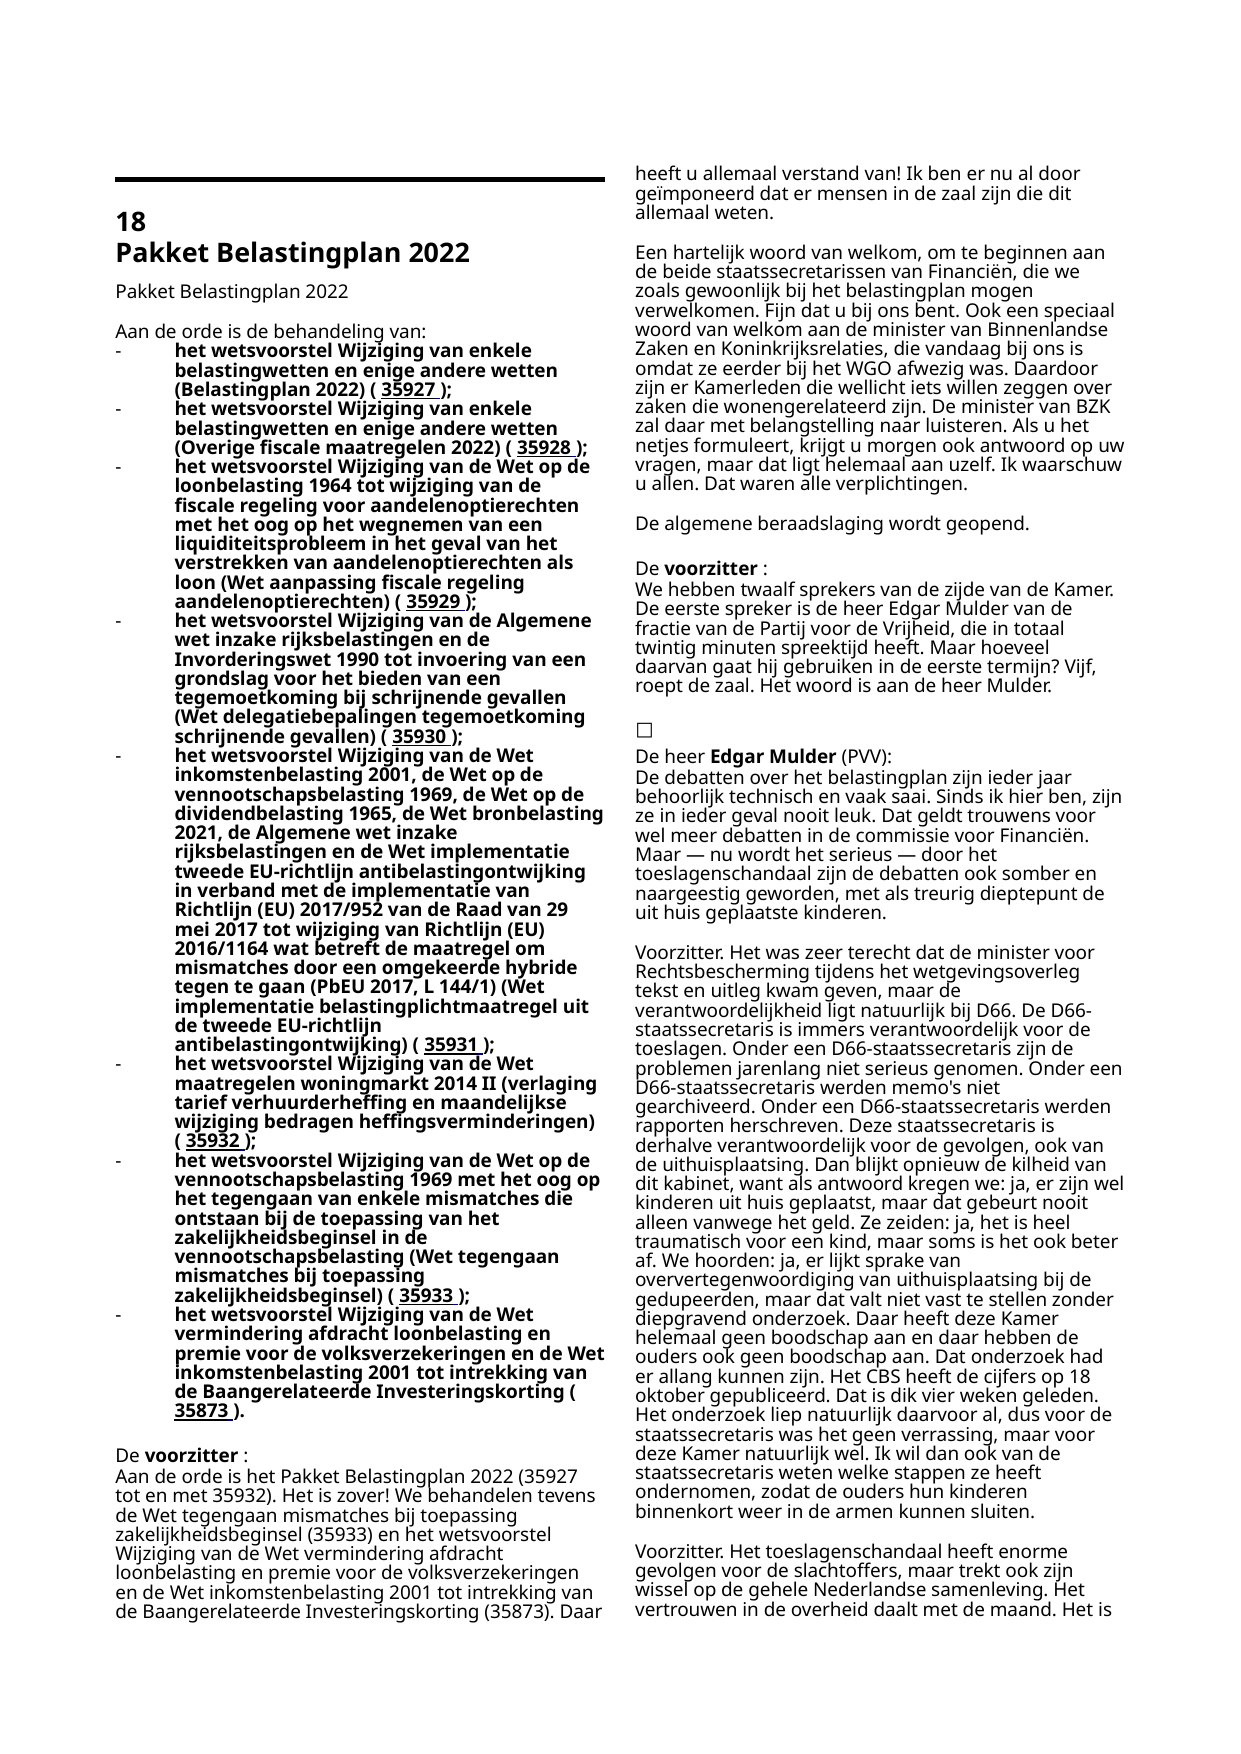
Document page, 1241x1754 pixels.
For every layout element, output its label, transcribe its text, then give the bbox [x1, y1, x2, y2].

list het wetsvoorstel Wijziging van de Wet vermindering afdracht loonbelasting en premie voor de volksverzekeringen en de Wet inkomstenbelasting 2001 tot intrekking van de Baangerelateerde Investeringskorting ( 35873 ). [115, 1306, 605, 1422]
list het wetsvoorstel Wijziging van de Wet op de vennootschapsbelasting 1969 met het oog op het tegengaan van enkele mismatches die ontstaan bij de toepassing van het zakelijkheidsbeginsel in de vennootschapsbelasting (Wet tegengaan mismatches bij toepassing zakelijkheidsbeginsel) ( 35933 ); [115, 1152, 605, 1306]
text De debatten over het belastingplan zijn ieder jaar behoorlijk technisch en vaak saai. Sinds ik hier ben, zijn ze in ieder geval nooit leuk. Dat geldt trouwens voor wel meer debatten in de commissie voor Financiën. Maar — nu wordt het serieus — door het toeslagenschandaal zijn de debatten ook somber en naargeestig geworden, met als treurig dieptepunt de uit huis geplaatste kinderen. [635, 769, 1125, 923]
text De algemene beraadslaging wordt geopend. [635, 515, 1125, 534]
list het wetsvoorstel Wijziging van enkele belastingwetten en enige andere wetten (Overige fiscale maatregelen 2022) ( 35928 ); [115, 400, 605, 458]
list het wetsvoorstel Wijziging van de Wet op de loonbelasting 1964 tot wijziging van de fiscale regeling voor aandelenoptierechten met het oog op het wegnemen van een liquiditeitsprobleem in het geval van het verstrekken van aandelenoptierechten als loon (Wet aanpassing fiscale regeling aandelenoptierechten) ( 35929 ); [115, 458, 605, 612]
text Een hartelijk woord van welkom, om te beginnen aan de beide staatssecretarissen van Financiën, die we zoals gewoonlijk bij het belastingplan mogen verwelkomen. Fijn dat u bij ons bent. Ook een speciaal woord van welkom aan de minister van Binnenlandse Zaken en Koninkrijksrelaties, die vandaag bij ons is omdat ze eerder bij het WGO afwezig was. Daardoor zijn er Kamerleden die wellicht iets willen zeggen over zaken die wonengerelateerd zijn. De minister van BZK zal daar met belangstelling naar luisteren. Als u het netjes formuleert, krijgt u morgen ook antwoord op uw vragen, maar dat ligt helemaal aan uzelf. Ik waarschuw u allen. Dat waren alle verplichtingen. [635, 244, 1125, 494]
list het wetsvoorstel Wijziging van de Wet maatregelen woningmarkt 2014 II (verlaging tarief verhuurderheffing en maandelijkse wijziging bedragen heffingsverminderingen) ( 35932 ); [115, 1055, 605, 1152]
text We hebben twaalf sprekers van de zijde van de Kamer. De eerste spreker is de heer Edgar Mulder van de fractie van de Partij voor de Vrijheid, die in totaal twintig minuten spreektijd heeft. Maar hoeveel daarvan gaat hij gebruiken in de eerste termijn? Vijf, roept de zaal. Het woord is aan de heer Mulder. [635, 581, 1125, 697]
text Pakket Belastingplan 2022 [115, 283, 605, 302]
text Voorzitter. Het was zeer terecht dat de minister voor Rechtsbescherming tijdens het wetgevingsoverleg tekst en uitleg kwam geven, maar de verantwoordelijkheid ligt natuurlijk bij D66. De D66-staatssecretaris is immers verantwoordelijk voor de toeslagen. Onder een D66-staatssecretaris zijn de problemen jarenlang niet serieus genomen. Onder een D66-staatssecretaris werden memo's niet gearchiveerd. Onder een D66-staatssecretaris werden rapporten herschreven. Deze staatssecretaris is derhalve verantwoordelijk voor de gevolgen, ook van de uithuisplaatsing. Dan blijkt opnieuw de kilheid van dit kabinet, want als antwoord kregen we: ja, er zijn wel kinderen uit huis geplaatst, maar dat gebeurt nooit alleen vanwege het geld. Ze zeiden: ja, het is heel traumatisch voor een kind, maar soms is het ook beter af. We hoorden: ja, er lijkt sprake van oververtegenwoordiging van uithuisplaatsing bij de gedupeerden, maar dat valt niet vast te stellen zonder diepgravend onderzoek. Daar heeft deze Kamer helemaal geen boodschap aan en daar hebben de ouders ook geen boodschap aan. Dat onderzoek had er allang kunnen zijn. Het CBS heeft de cijfers op 18 oktober gepubliceerd. Dat is dik vier weken geleden. Het onderzoek liep natuurlijk daarvoor al, dus voor de staatssecretaris was het geen verrassing, maar voor deze Kamer natuurlijk wel. Ik wil dan ook van de staatssecretaris weten welke stappen ze heeft ondernomen, zodat de ouders hun kinderen binnenkort weer in de armen kunnen sluiten. [635, 944, 1125, 1522]
text Aan de orde is de behandeling van: [115, 323, 605, 342]
text 18 [115, 203, 605, 239]
list het wetsvoorstel Wijziging van de Algemene wet inzake rijksbelastingen en de Invorderingswet 1990 tot invoering van een grondslag voor het bieden van een tegemoetkoming bij schrijnende gevallen (Wet delegatiebepalingen tegemoetkoming schrijnende gevallen) ( 35930 ); [115, 612, 605, 747]
text heeft u allemaal verstand van! Ik ben er nu al door geïmponeerd dat er mensen in de zaal zijn die dit allemaal weten. [635, 165, 1125, 223]
text De voorzitter : [115, 1442, 605, 1468]
text Pakket Belastingplan 2022 [115, 239, 605, 283]
text Aan de orde is het Pakket Belastingplan 2022 (35927 tot en met 35932). Het is zover! We behandelen tevens de Wet tegengaan mismatches bij toepassing zakelijkheidsbeginsel (35933) en het wetsvoorstel Wijziging van de Wet vermindering afdracht loonbelasting en premie voor de volksverzekeringen en de Wet inkomstenbelasting 2001 tot intrekking van de Baangerelateerde Investeringskorting (35873). Daar [115, 1468, 605, 1622]
text Voorzitter. Het toeslagenschandaal heeft enorme gevolgen voor de slachtoffers, maar trekt ook zijn wissel op de gehele Nederlandse samenleving. Het vertrouwen in de overheid daalt met de maand. Het is [635, 1543, 1125, 1620]
list het wetsvoorstel Wijziging van enkele belastingwetten en enige andere wetten (Belastingplan 2022) ( 35927 ); [115, 342, 605, 400]
text ⬜ [635, 717, 1125, 743]
text De voorzitter : [635, 555, 1125, 581]
text De heer Edgar Mulder (PVV): [635, 743, 1125, 769]
list het wetsvoorstel Wijziging van de Wet inkomstenbelasting 2001, de Wet op de vennootschapsbelasting 1969, de Wet op de dividendbelasting 1965, de Wet bronbelasting 2021, de Algemene wet inzake rijksbelastingen en de Wet implementatie tweede EU-richtlijn antibelastingontwijking in verband met de implementatie van Richtlijn (EU) 2017/952 van de Raad van 29 mei 2017 tot wijziging van Richtlijn (EU) 2016/1164 wat betreft de maatregel om mismatches door een omgekeerde hybride tegen te gaan (PbEU 2017, L 144/1) (Wet implementatie belastingplichtmaatregel uit de tweede EU-richtlijn antibelastingontwijking) ( 35931 ); [115, 747, 605, 1055]
